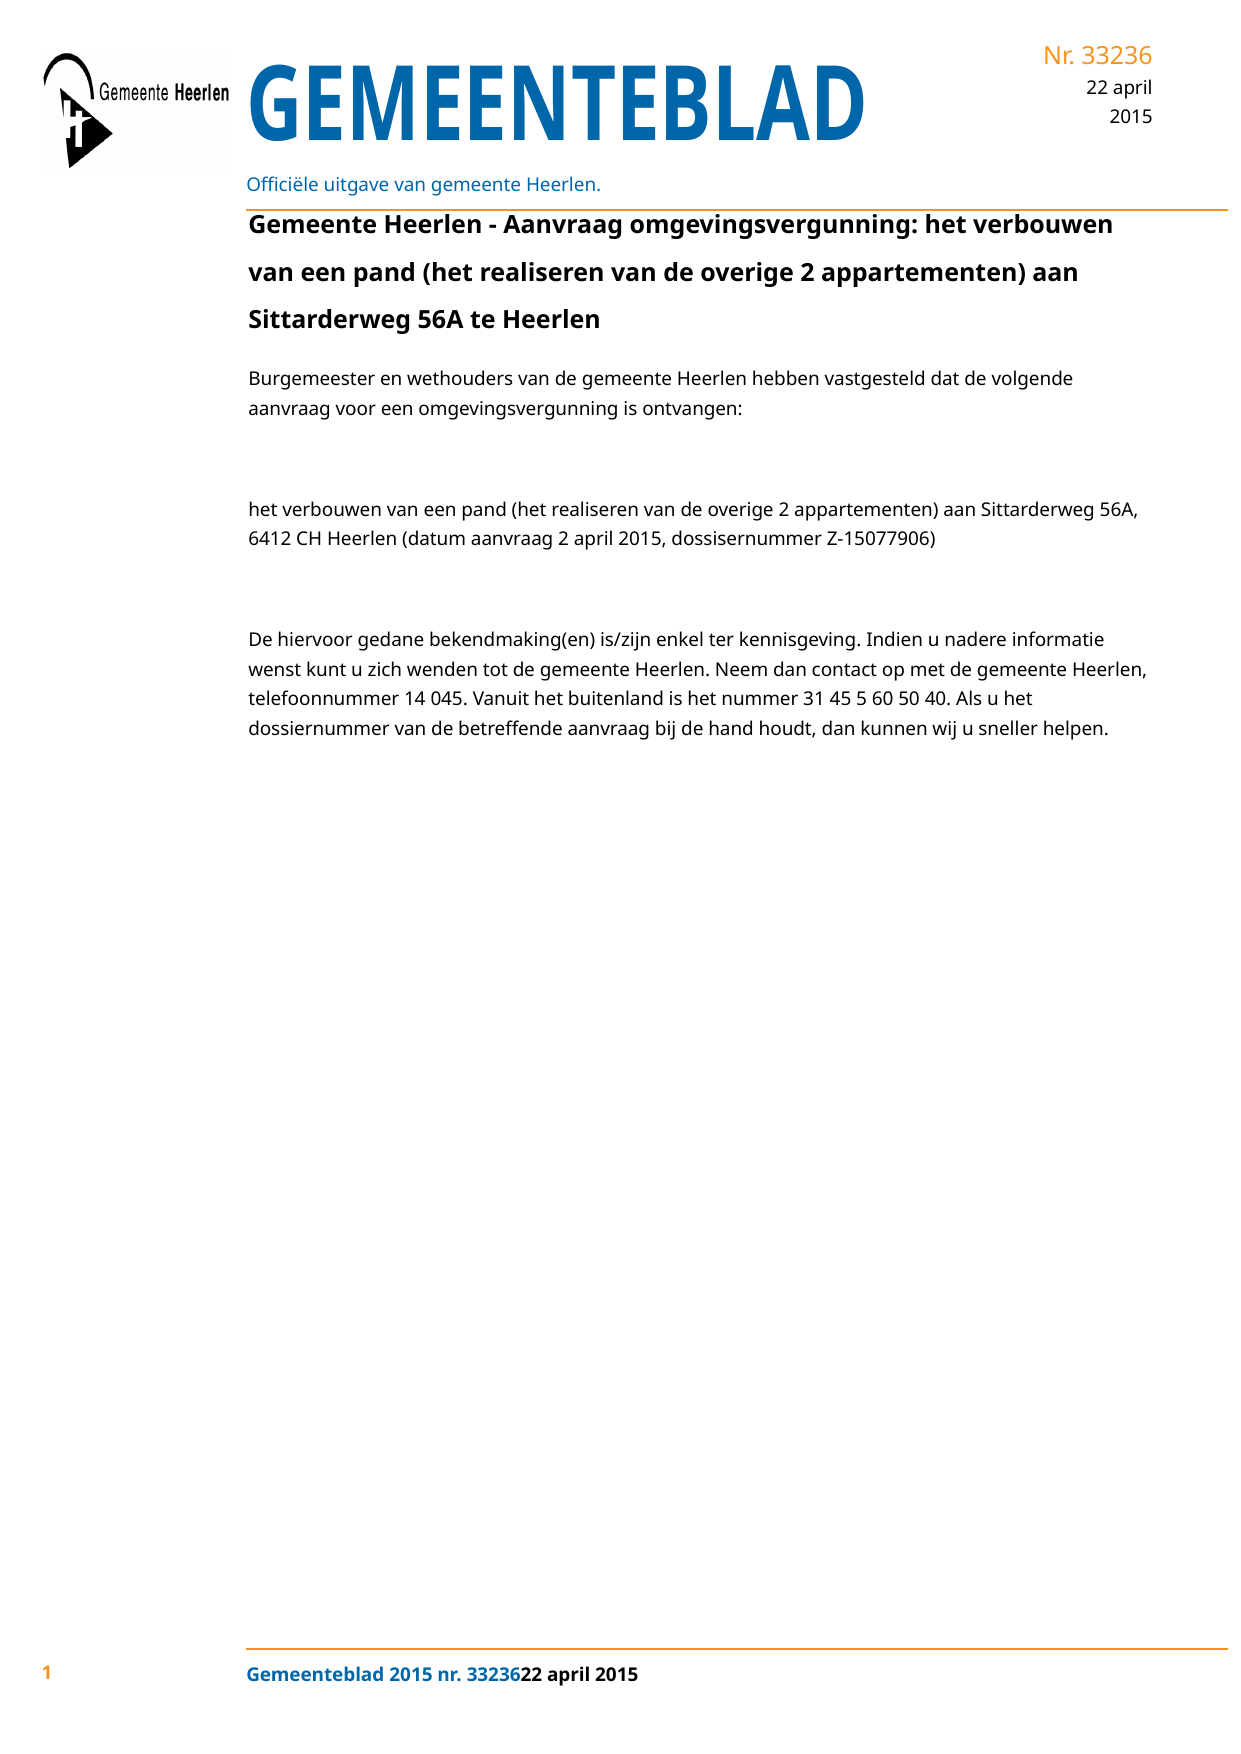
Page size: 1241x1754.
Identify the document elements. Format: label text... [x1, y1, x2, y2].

text Burgemeester en wethouders van de gemeente Heerlen hebben vastgesteld dat de volgende aanvraag voor een omgevingsvergunning is ontvangen: [248, 366, 1152, 421]
text het verbouwen van een pand (het realiseren van de overige 2 appartementen) aan Sittarderweg 56A, 6412 CH Heerlen (datum aanvraag 2 april 2015, dossisernummer Z-15077906) [248, 496, 1152, 551]
picture [41, 47, 231, 172]
text Gemeente Heerlen - Aanvraag omgevingsvergunning: het verbouwen van een pand (het realiseren van de overige 2 appartementen) aan Sittarderweg 56A te Heerlen [248, 211, 1152, 336]
text De hiervoor gedane bekendmaking(en) is/zijn enkel ter kennisgeving. Indien u nadere informatie wenst kunt u zich wenden tot de gemeente Heerlen. Neem dan contact op met de gemeente Heerlen, telefoonnummer 14 045. Vanuit het buitenland is het nummer 31 45 5 60 50 40. Als u het dossiernummer van de betreffende aanvraag bij de hand houdt, dan kunnen wij u sneller helpen. [248, 626, 1152, 741]
